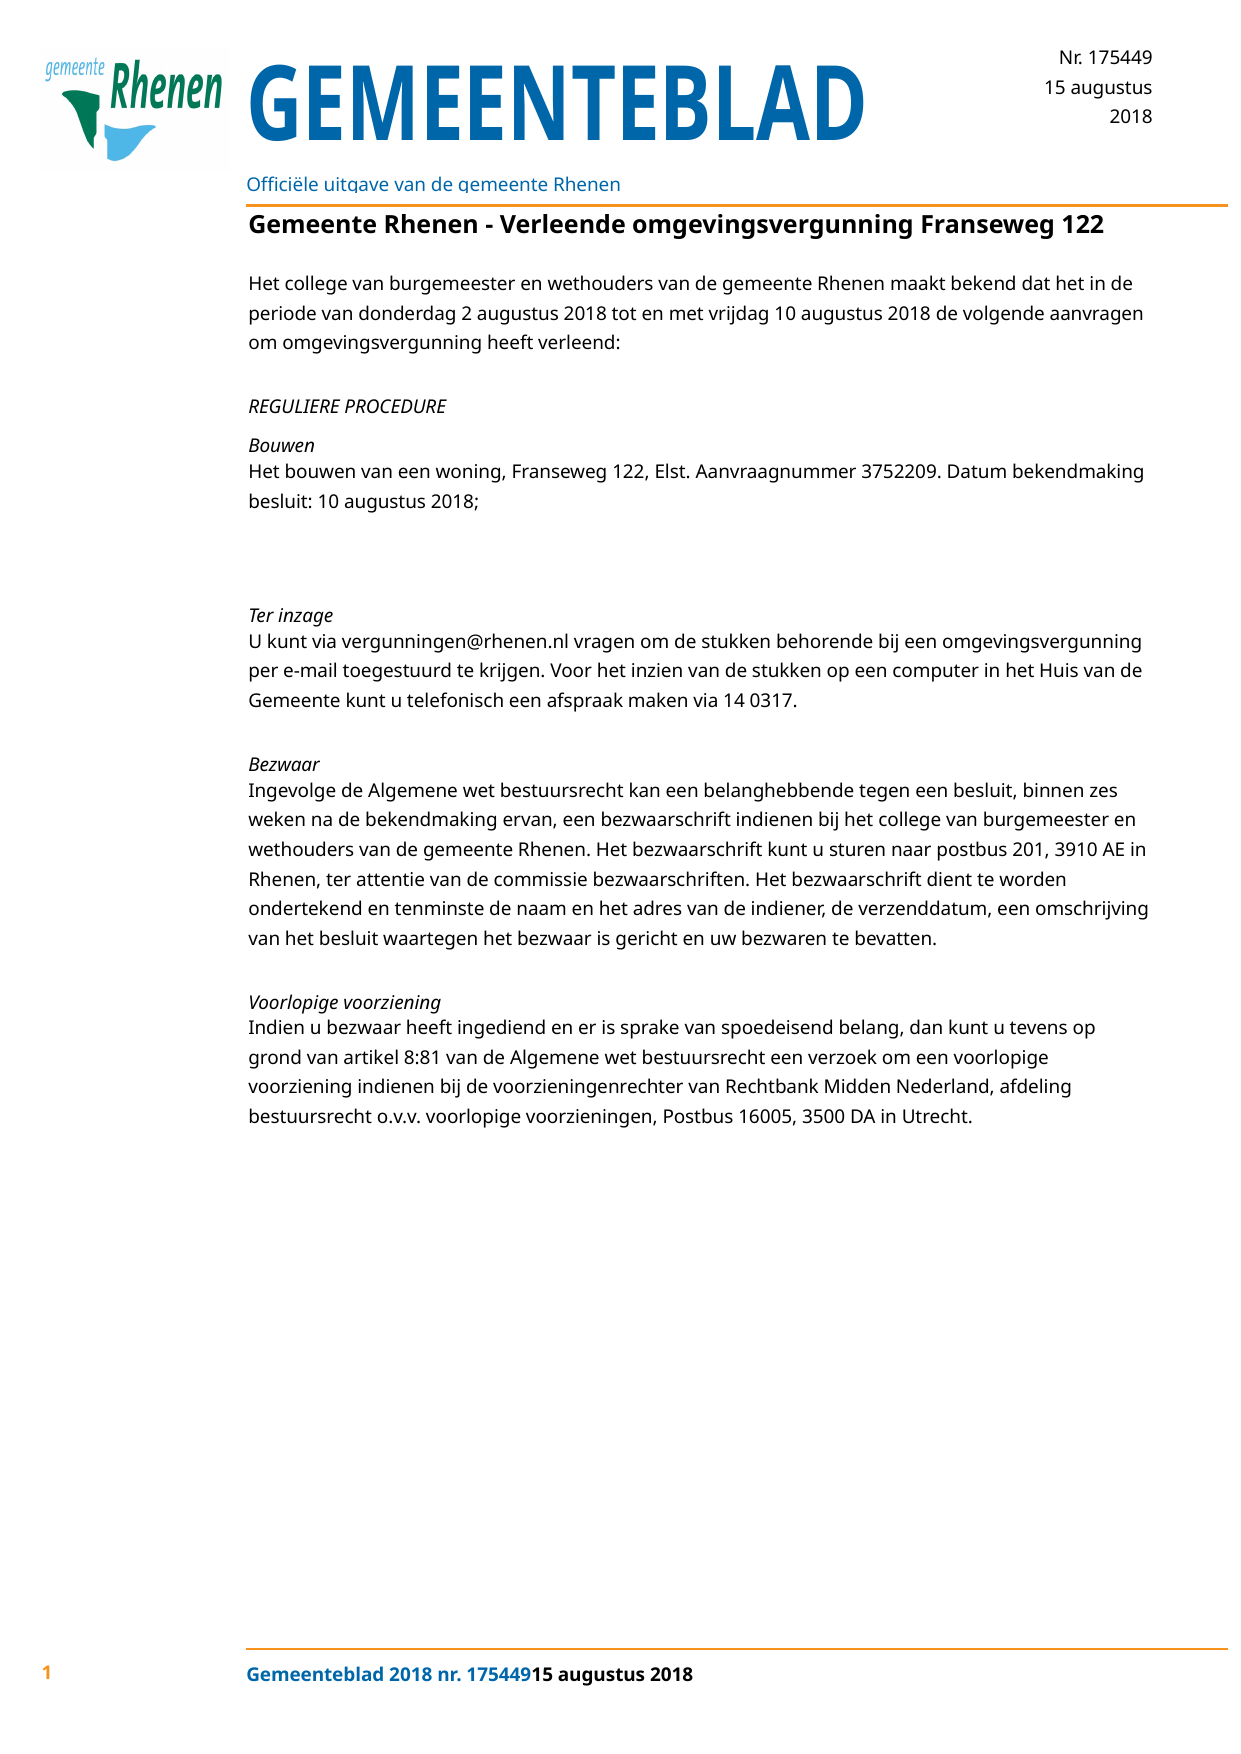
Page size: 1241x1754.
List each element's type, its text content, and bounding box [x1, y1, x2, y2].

text Ter inzage [248, 602, 1152, 628]
text Indien u bezwaar heeft ingediend en er is sprake van spoedeisend belang, dan kunt u tevens op grond van artikel 8:81 van de Algemene wet bestuursrecht een verzoek om een voorlopige voorziening indienen bij de voorzieningenrechter van Rechtbank Midden Nederland, afdeling bestuursrecht o.v.v. voorlopige voorzieningen, Postbus 16005, 3500 DA in Utrecht. [248, 1014, 1152, 1129]
text Bouwen [248, 433, 1152, 458]
text Het bouwen van een woning, Franseweg 122, Elst. Aanvraagnummer 3752209. Datum bekendmaking besluit: 10 augustus 2018; [248, 458, 1152, 514]
text REGULIERE PROCEDURE [248, 393, 1152, 419]
text Voorlopige voorziening [248, 989, 1152, 1014]
text Bezwaar [248, 751, 1152, 777]
text Ingevolge de Algemene wet bestuursrecht kan een belanghebbende tegen een besluit, binnen zes weken na de bekendmaking ervan, een bezwaarschrift indienen bij het college van burgemeester en wethouders van de gemeente Rhenen. Het bezwaarschrift kunt u sturen naar postbus 201, 3910 AE in Rhenen, ter attentie van de commissie bezwaarschriften. Het bezwaarschrift dient te worden ondertekend en tenminste de naam en het adres van de indiener, de verzenddatum, een omschrijving van het besluit waartegen het bezwaar is gericht en uw bezwaren te bevatten. [248, 777, 1152, 951]
text Gemeente Rhenen - Verleende omgevingsvergunning Franseweg 122 [248, 207, 1152, 241]
text U kunt via vergunningen@rhenen.nl vragen om de stukken behorende bij een omgevingsvergunning per e-mail toegestuurd te krijgen. Voor het inzien van de stukken op een computer in het Huis van de Gemeente kunt u telefonisch een afspraak maken via 14 0317. [248, 628, 1152, 713]
picture [41, 47, 231, 172]
text Het college van burgemeester en wethouders van de gemeente Rhenen maakt bekend dat het in de periode van donderdag 2 augustus 2018 tot en met vrijdag 10 augustus 2018 de volgende aanvragen om omgevingsvergunning heeft verleend: [248, 270, 1152, 355]
